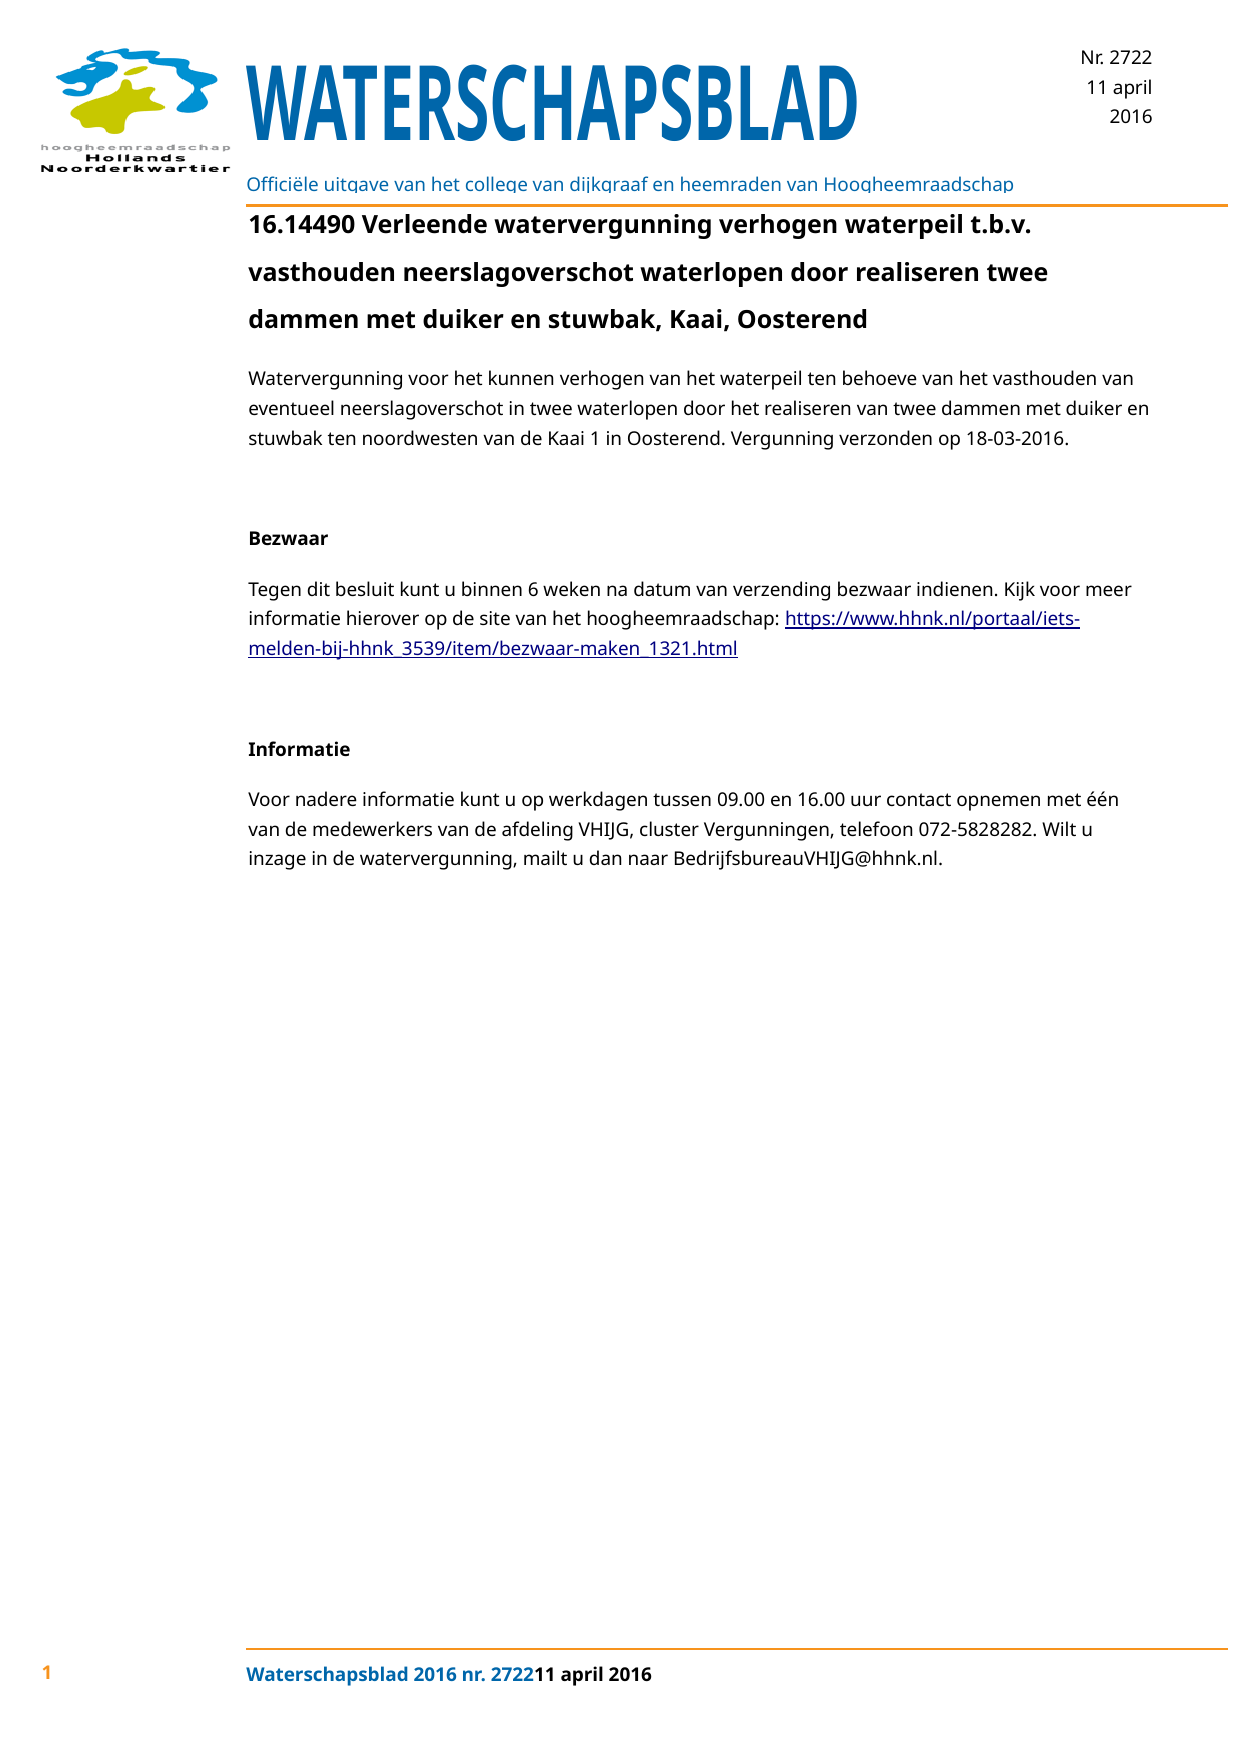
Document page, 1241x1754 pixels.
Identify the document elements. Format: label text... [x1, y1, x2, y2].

text 16.14490 Verleende watervergunning verhogen waterpeil t.b.v. vasthouden neerslagoverschot waterlopen door realiseren twee dammen met duiker en stuwbak, Kaai, Oosterend [248, 207, 1152, 336]
text Watervergunning voor het kunnen verhogen van het waterpeil ten behoeve van het vasthouden van eventueel neerslagoverschot in twee waterlopen door het realiseren van twee dammen met duiker en stuwbak ten noordwesten van de Kaai 1 in Oosterend. Vergunning verzonden op 18-03-2016. [248, 366, 1152, 450]
text Tegen dit besluit kunt u binnen 6 weken na datum van verzending bezwaar indienen. Kijk voor meer informatie hierover op de site van het hoogheemraadschap: https://www.hhnk.nl/portaal/iets-melden-bij-hhnk_3539/item/bezwaar-maken_1321.html [248, 576, 1152, 661]
picture [41, 47, 231, 172]
text Bezwaar [248, 526, 1152, 551]
text Voor nadere informatie kunt u op werkdagen tussen 09.00 en 16.00 uur contact opnemen met één van de medewerkers van de afdeling VHIJG, cluster Vergunningen, telefoon 072-5828282. Wilt u inzage in de watervergunning, mailt u dan naar BedrijfsbureauVHIJG@hhnk.nl. [248, 786, 1152, 871]
text Informatie [248, 736, 1152, 762]
